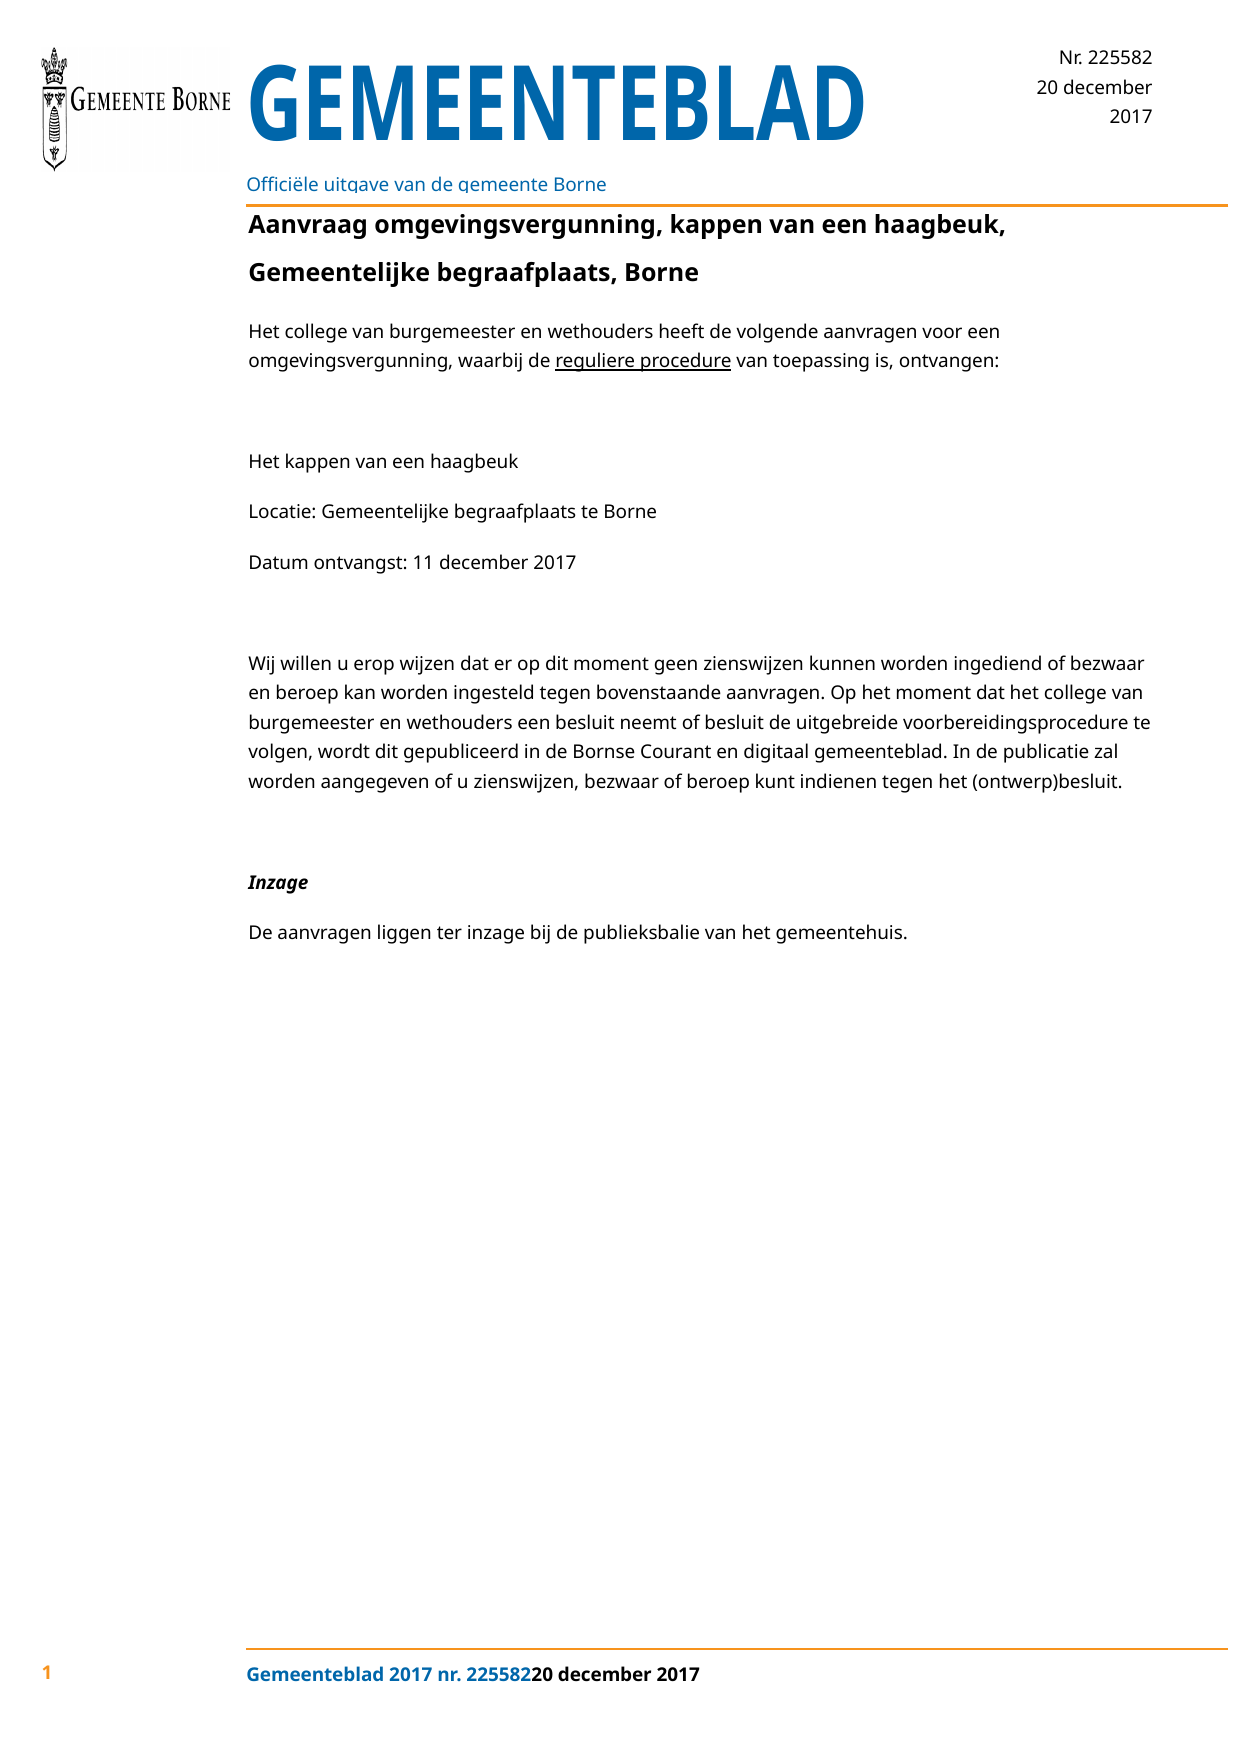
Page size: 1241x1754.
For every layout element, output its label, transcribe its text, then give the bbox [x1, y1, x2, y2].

text Het college van burgemeester en wethouders heeft de volgende aanvragen voor een omgevingsvergunning, waarbij de reguliere procedure van toepassing is, ontvangen: [248, 318, 1152, 373]
text Inzage [248, 869, 1152, 895]
text Het kappen van een haagbeuk [248, 448, 1152, 474]
text De aanvragen liggen ter inzage bij de publieksbalie van het gemeentehuis. [248, 919, 1152, 945]
text Aanvraag omgevingsvergunning, kappen van een haagbeuk, Gemeentelijke begraafplaats, Borne [248, 207, 1152, 288]
text Wij willen u erop wijzen dat er op dit moment geen zienswijzen kunnen worden ingediend of bezwaar en beroep kan worden ingesteld tegen bovenstaande aanvragen. Op het moment dat het college van burgemeester en wethouders een besluit neemt of besluit de uitgebreide voorbereidingsprocedure te volgen, wordt dit gepubliceerd in de Bornse Courant en digitaal gemeenteblad. In de publicatie zal worden aangegeven of u zienswijzen, bezwaar of beroep kunt indienen tegen het (ontwerp)besluit. [248, 650, 1152, 794]
text Locatie: Gemeentelijke begraafplaats te Borne [248, 499, 1152, 524]
picture [41, 47, 231, 172]
text Datum ontvangst: 11 december 2017 [248, 549, 1152, 575]
